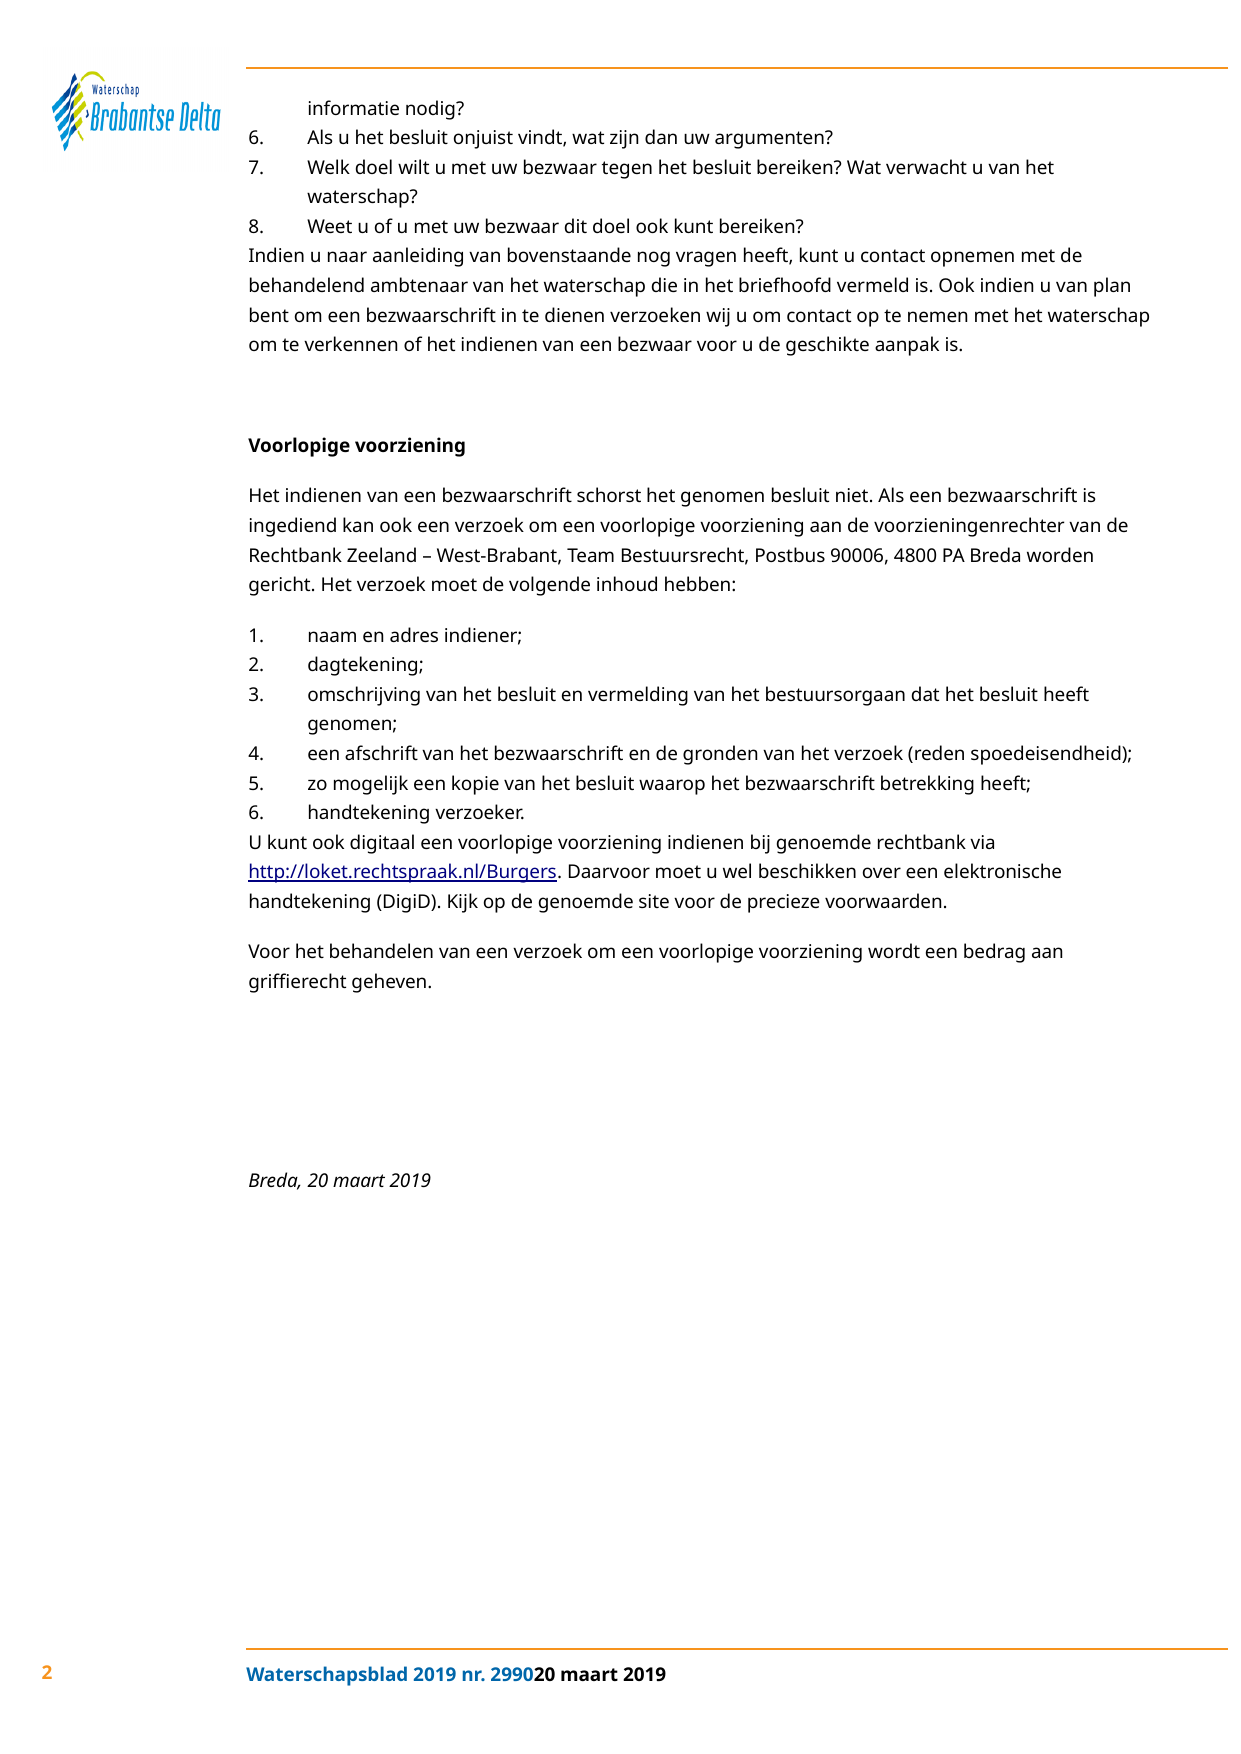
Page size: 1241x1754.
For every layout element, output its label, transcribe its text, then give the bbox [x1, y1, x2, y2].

list Welk doel wilt u met uw bezwaar tegen het besluit bereiken? Wat verwacht u van het waterschap? [248, 154, 1152, 209]
list naam en adres indiener; [248, 622, 1152, 648]
text Voorlopige voorziening [248, 432, 1152, 458]
list informatie nodig? [248, 95, 1152, 121]
list een afschrift van het bezwaarschrift en de gronden van het verzoek (reden spoedeisendheid); [248, 740, 1152, 766]
picture [41, 47, 231, 172]
text Voor het behandelen van een verzoek om een voorlopige voorziening wordt een bedrag aan griffierecht geheven. [248, 938, 1152, 994]
list zo mogelijk een kopie van het besluit waarop het bezwaarschrift betrekking heeft; [248, 770, 1152, 796]
list dagtekening; [248, 651, 1152, 677]
list Als u het besluit onjuist vindt, wat zijn dan uw argumenten? [248, 124, 1152, 150]
text Indien u naar aanleiding van bovenstaande nog vragen heeft, kunt u contact opnemen met de behandelend ambtenaar van het waterschap die in het briefhoofd vermeld is. Ook indien u van plan bent om een bezwaarschrift in te dienen verzoeken wij u om contact op te nemen met het waterschap om te verkennen of het indienen van een bezwaar voor u de geschikte aanpak is. [248, 243, 1152, 357]
text Breda, 20 maart 2019 [248, 1167, 1152, 1193]
text U kunt ook digitaal een voorlopige voorziening indienen bij genoemde rechtbank via http://loket.rechtspraak.nl/Burgers. Daarvoor moet u wel beschikken over een elektronische handtekening (DigiD). Kijk op de genoemde site voor de precieze voorwaarden. [248, 829, 1152, 914]
list Weet u of u met uw bezwaar dit doel ook kunt bereiken? [248, 213, 1152, 239]
text Het indienen van een bezwaarschrift schorst het genomen besluit niet. Als een bezwaarschrift is ingediend kan ook een verzoek om een voorlopige voorziening aan de voorzieningenrechter van de Rechtbank Zeeland – West-Brabant, Team Bestuursrecht, Postbus 90006, 4800 PA Breda worden gericht. Het verzoek moet de volgende inhoud hebben: [248, 483, 1152, 597]
list handtekening verzoeker. [248, 799, 1152, 825]
list omschrijving van het besluit en vermelding van het bestuursorgaan dat het besluit heeft genomen; [248, 681, 1152, 736]
